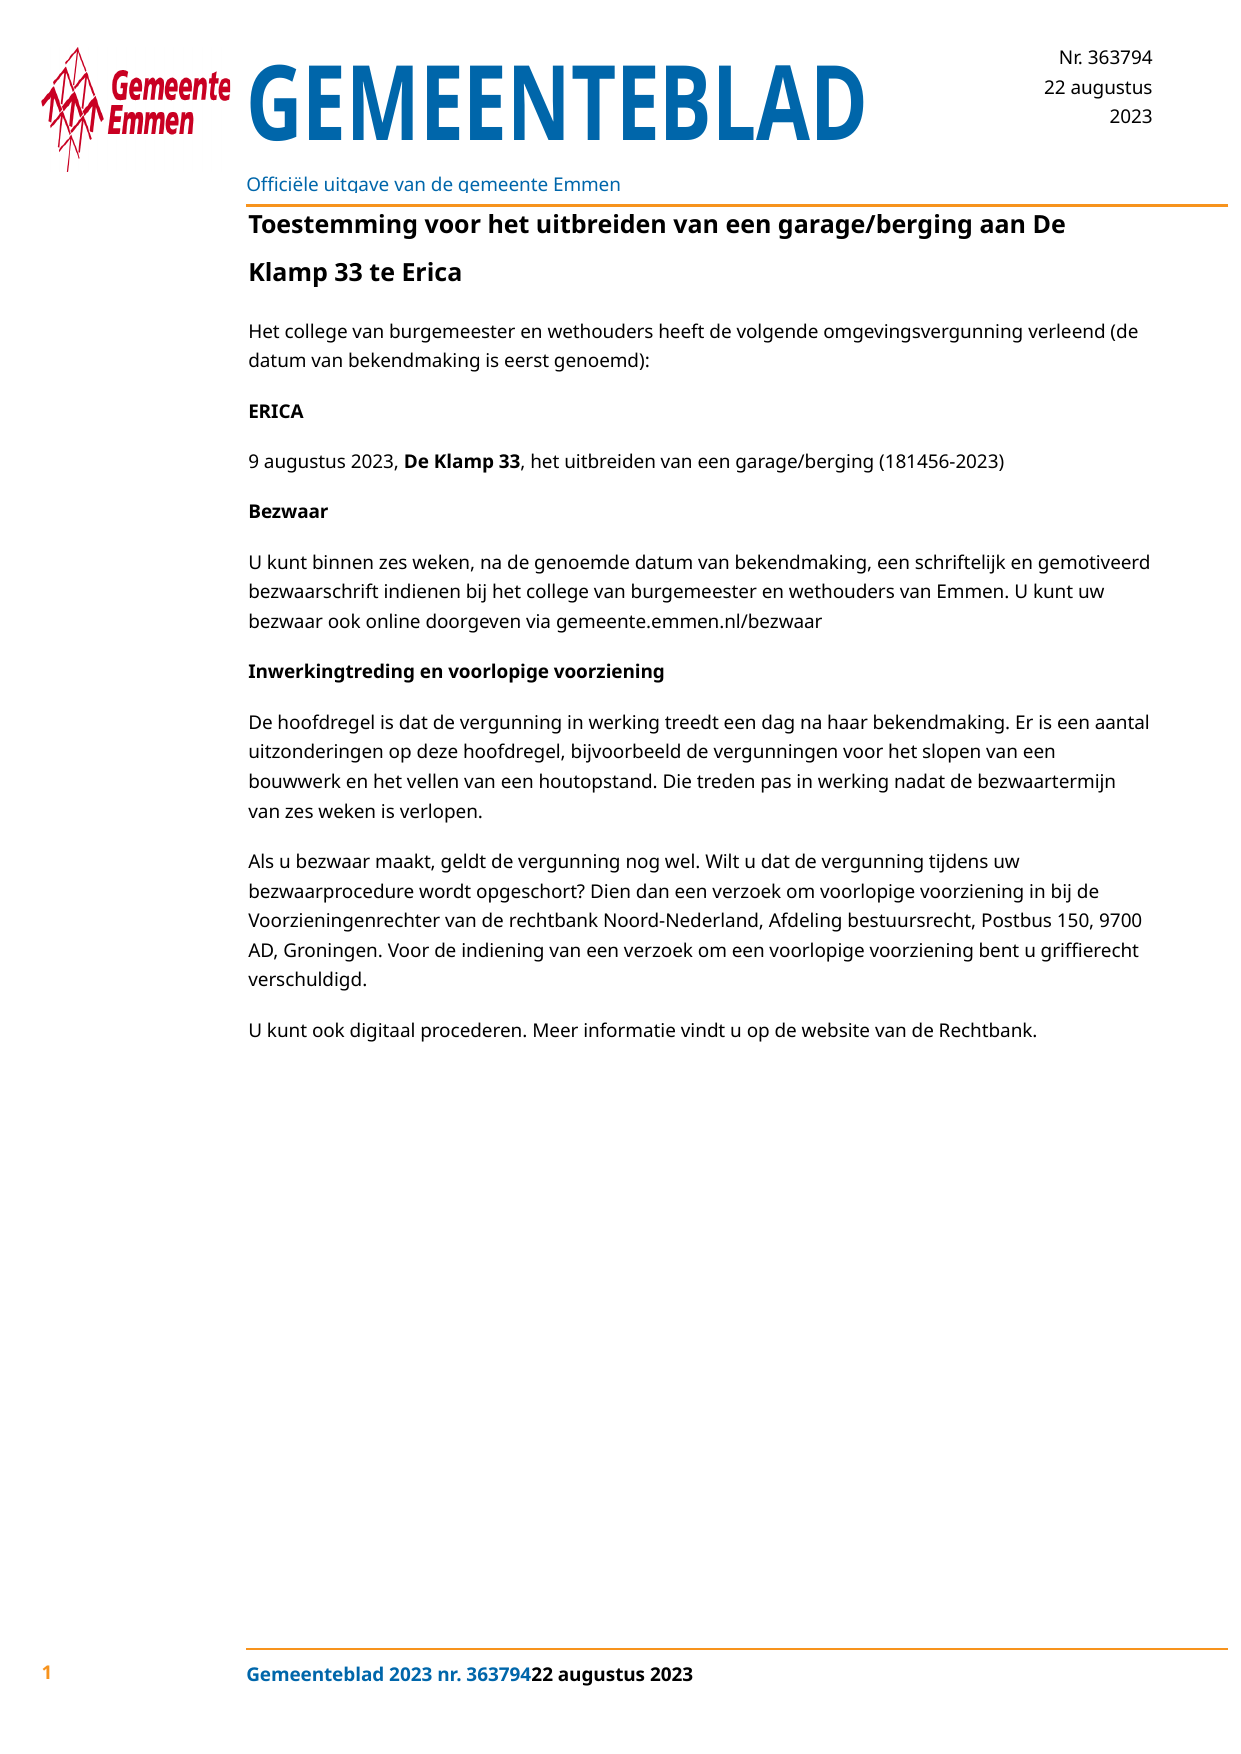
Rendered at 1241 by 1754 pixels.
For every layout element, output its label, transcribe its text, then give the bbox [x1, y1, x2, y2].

text U kunt binnen zes weken, na de genoemde datum van bekendmaking, een schriftelijk en gemotiveerd bezwaarschrift indienen bij het college van burgemeester en wethouders van Emmen. U kunt uw bezwaar ook online doorgeven via gemeente.emmen.nl/bezwaar [248, 549, 1152, 634]
text De hoofdregel is dat de vergunning in werking treedt een dag na haar bekendmaking. Er is een aantal uitzonderingen op deze hoofdregel, bijvoorbeeld de vergunningen voor het slopen van een bouwwerk en het vellen van een houtopstand. Die treden pas in werking nadat de bezwaartermijn van zes weken is verlopen. [248, 709, 1152, 824]
text 9 augustus 2023, De Klamp 33, het uitbreiden van een garage/berging (181456-2023) [248, 448, 1152, 474]
text Het college van burgemeester en wethouders heeft de volgende omgevingsvergunning verleend (de datum van bekendmaking is eerst genoemd): [248, 318, 1152, 373]
picture [41, 47, 231, 172]
text Als u bezwaar maakt, geldt de vergunning nog wel. Wilt u dat de vergunning tijdens uw bezwaarprocedure wordt opgeschort? Dien dan een verzoek om voorlopige voorziening in bij de Voorzieningenrechter van de rechtbank Noord-Nederland, Afdeling bestuursrecht, Postbus 150, 9700 AD, Groningen. Voor de indiening van een verzoek om een voorlopige voorziening bent u griffierecht verschuldigd. [248, 848, 1152, 992]
text U kunt ook digitaal procederen. Meer informatie vindt u op de website van de Rechtbank. [248, 1017, 1152, 1043]
text Toestemming voor het uitbreiden van een garage/berging aan De Klamp 33 te Erica [248, 207, 1152, 288]
text Inwerkingtreding en voorlopige voorziening [248, 659, 1152, 684]
text ERICA [248, 398, 1152, 424]
text Bezwaar [248, 499, 1152, 524]
